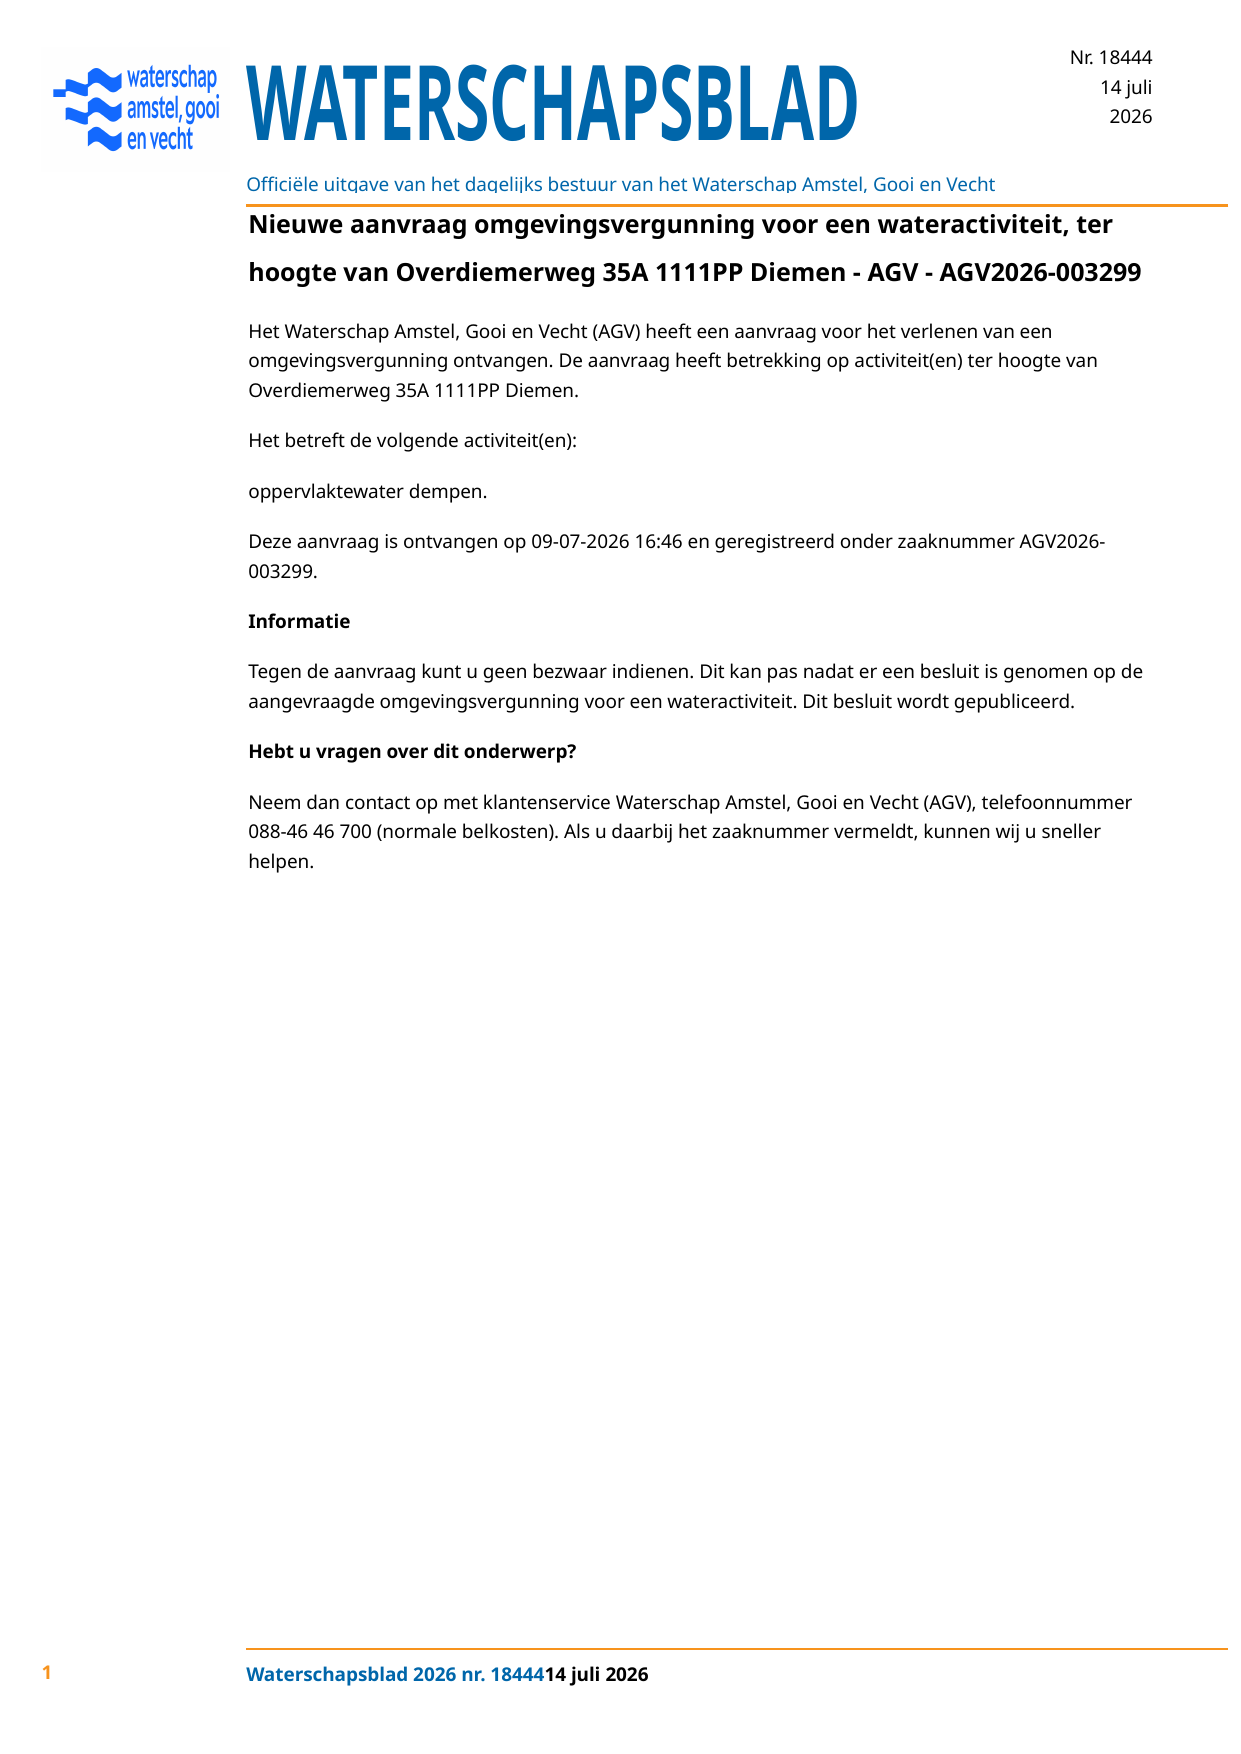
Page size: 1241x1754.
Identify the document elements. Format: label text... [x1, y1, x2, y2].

text Hebt u vragen over dit onderwerp? [248, 739, 1152, 764]
picture [41, 47, 231, 172]
text Neem dan contact op met klantenservice Waterschap Amstel, Gooi en Vecht (AGV), telefoonnummer 088-46 46 700 (normale belkosten). Als u daarbij het zaaknummer vermeldt, kunnen wij u sneller helpen. [248, 789, 1152, 874]
text Tegen de aanvraag kunt u geen bezwaar indienen. Dit kan pas nadat er een besluit is genomen op de aangevraagde omgevingsvergunning voor een wateractiviteit. Dit besluit wordt gepubliceerd. [248, 659, 1152, 714]
text oppervlaktewater dempen. [248, 478, 1152, 504]
text Nieuwe aanvraag omgevingsvergunning voor een wateractiviteit, ter hoogte van Overdiemerweg 35A 1111PP Diemen - AGV - AGV2026-003299 [248, 207, 1152, 288]
text Het Waterschap Amstel, Gooi en Vecht (AGV) heeft een aanvraag voor het verlenen van een omgevingsvergunning ontvangen. De aanvraag heeft betrekking op activiteit(en) ter hoogte van Overdiemerweg 35A 1111PP Diemen. [248, 318, 1152, 403]
text Deze aanvraag is ontvangen op 09-07-2026 16:46 en geregistreerd onder zaaknummer AGV2026-003299. [248, 528, 1152, 584]
text Informatie [248, 608, 1152, 634]
text Het betreft de volgende activiteit(en): [248, 427, 1152, 453]
